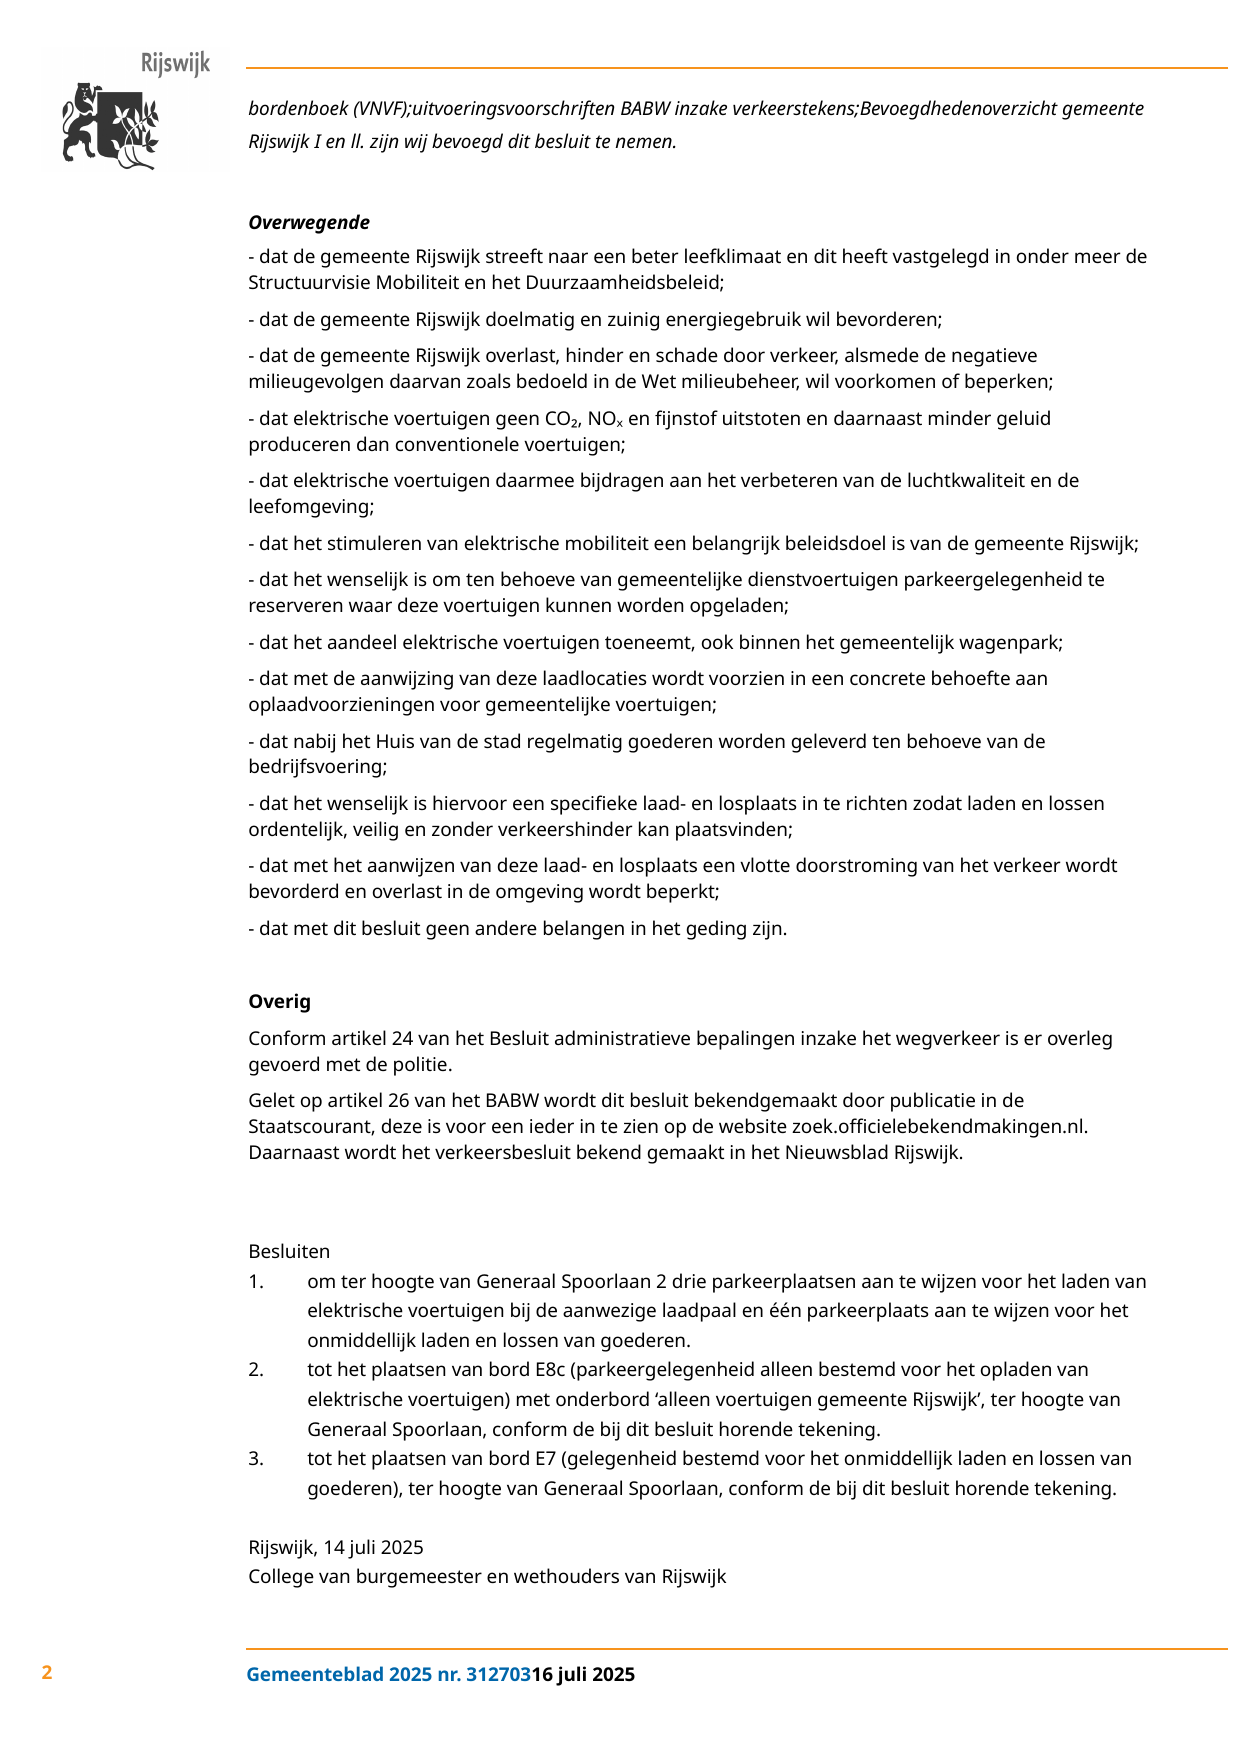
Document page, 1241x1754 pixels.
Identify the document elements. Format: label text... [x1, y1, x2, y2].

text Overig [248, 988, 1152, 1014]
text - dat het aandeel elektrische voertuigen toeneemt, ook binnen het gemeentelijk wagenpark; [248, 629, 1152, 654]
text Besluiten [248, 1238, 1152, 1264]
text - dat het wenselijk is hiervoor een specifieke laad- en losplaats in te richten zodat laden en lossen ordentelijk, veilig en zonder verkeershinder kan plaatsvinden; [248, 790, 1152, 842]
text - dat de gemeente Rijswijk streeft naar een beter leefklimaat en dit heeft vastgelegd in onder meer de Structuurvisie Mobiliteit en het Duurzaamheidsbeleid; [248, 243, 1152, 295]
text Rijswijk, 14 juli 2025 [248, 1534, 1152, 1560]
text bordenboek (VNVF);uitvoeringsvoorschriften BABW inzake verkeerstekens;Bevoegdhedenoverzicht gemeente Rijswijk I en ll. zijn wij bevoegd dit besluit te nemen. [248, 95, 1152, 154]
text - dat de gemeente Rijswijk overlast, hinder en schade door verkeer, alsmede de negatieve milieugevolgen daarvan zoals bedoeld in de Wet milieubeheer, wil voorkomen of beperken; [248, 343, 1152, 394]
text - dat met de aanwijzing van deze laadlocaties wordt voorzien in een concrete behoefte aan oplaadvoorzieningen voor gemeentelijke voertuigen; [248, 666, 1152, 717]
text College van burgemeester en wethouders van Rijswijk [248, 1564, 1152, 1589]
text - dat elektrische voertuigen geen CO₂, NOₓ en fijnstof uitstoten en daarnaast minder geluid produceren dan conventionele voertuigen; [248, 405, 1152, 456]
text Gelet op artikel 26 van het BABW wordt dit besluit bekendgemaakt door publicatie in de Staatscourant, deze is voor een ieder in te zien op de website zoek.officielebekendmakingen.nl. Daarnaast wordt het verkeersbesluit bekend gemaakt in het Nieuwsblad Rijswijk. [248, 1087, 1152, 1165]
list tot het plaatsen van bord E7 (gelegenheid bestemd voor het onmiddellijk laden en lossen van goederen), ter hoogte van Generaal Spoorlaan, conform de bij dit besluit horende tekening. [248, 1445, 1152, 1501]
text Conform artikel 24 van het Besluit administratieve bepalingen inzake het wegverkeer is er overleg gevoerd met de politie. [248, 1025, 1152, 1077]
text - dat het wenselijk is om ten behoeve van gemeentelijke dienstvoertuigen parkeergelegenheid te reserveren waar deze voertuigen kunnen worden opgeladen; [248, 566, 1152, 618]
text - dat met dit besluit geen andere belangen in het geding zijn. [248, 915, 1152, 941]
picture [41, 47, 231, 172]
list om ter hoogte van Generaal Spoorlaan 2 drie parkeerplaatsen aan te wijzen voor het laden van elektrische voertuigen bij de aanwezige laadpaal en één parkeerplaats aan te wijzen voor het onmiddellijk laden en lossen van goederen. [248, 1268, 1152, 1353]
text - dat het stimuleren van elektrische mobiliteit een belangrijk beleidsdoel is van de gemeente Rijswijk; [248, 530, 1152, 556]
text - dat elektrische voertuigen daarmee bijdragen aan het verbeteren van de luchtkwaliteit en de leefomgeving; [248, 467, 1152, 519]
text - dat met het aanwijzen van deze laad- en losplaats een vlotte doorstroming van het verkeer wordt bevorderd en overlast in de omgeving wordt beperkt; [248, 853, 1152, 904]
text - dat de gemeente Rijswijk doelmatig en zuinig energiegebruik wil bevorderen; [248, 306, 1152, 332]
text - dat nabij het Huis van de stad regelmatig goederen worden geleverd ten behoeve van de bedrijfsvoering; [248, 728, 1152, 779]
text Overwegende [248, 209, 1152, 235]
list tot het plaatsen van bord E8c (parkeergelegenheid alleen bestemd voor het opladen van elektrische voertuigen) met onderbord ‘alleen voertuigen gemeente Rijswijk’, ter hoogte van Generaal Spoorlaan, conform de bij dit besluit horende tekening. [248, 1357, 1152, 1442]
